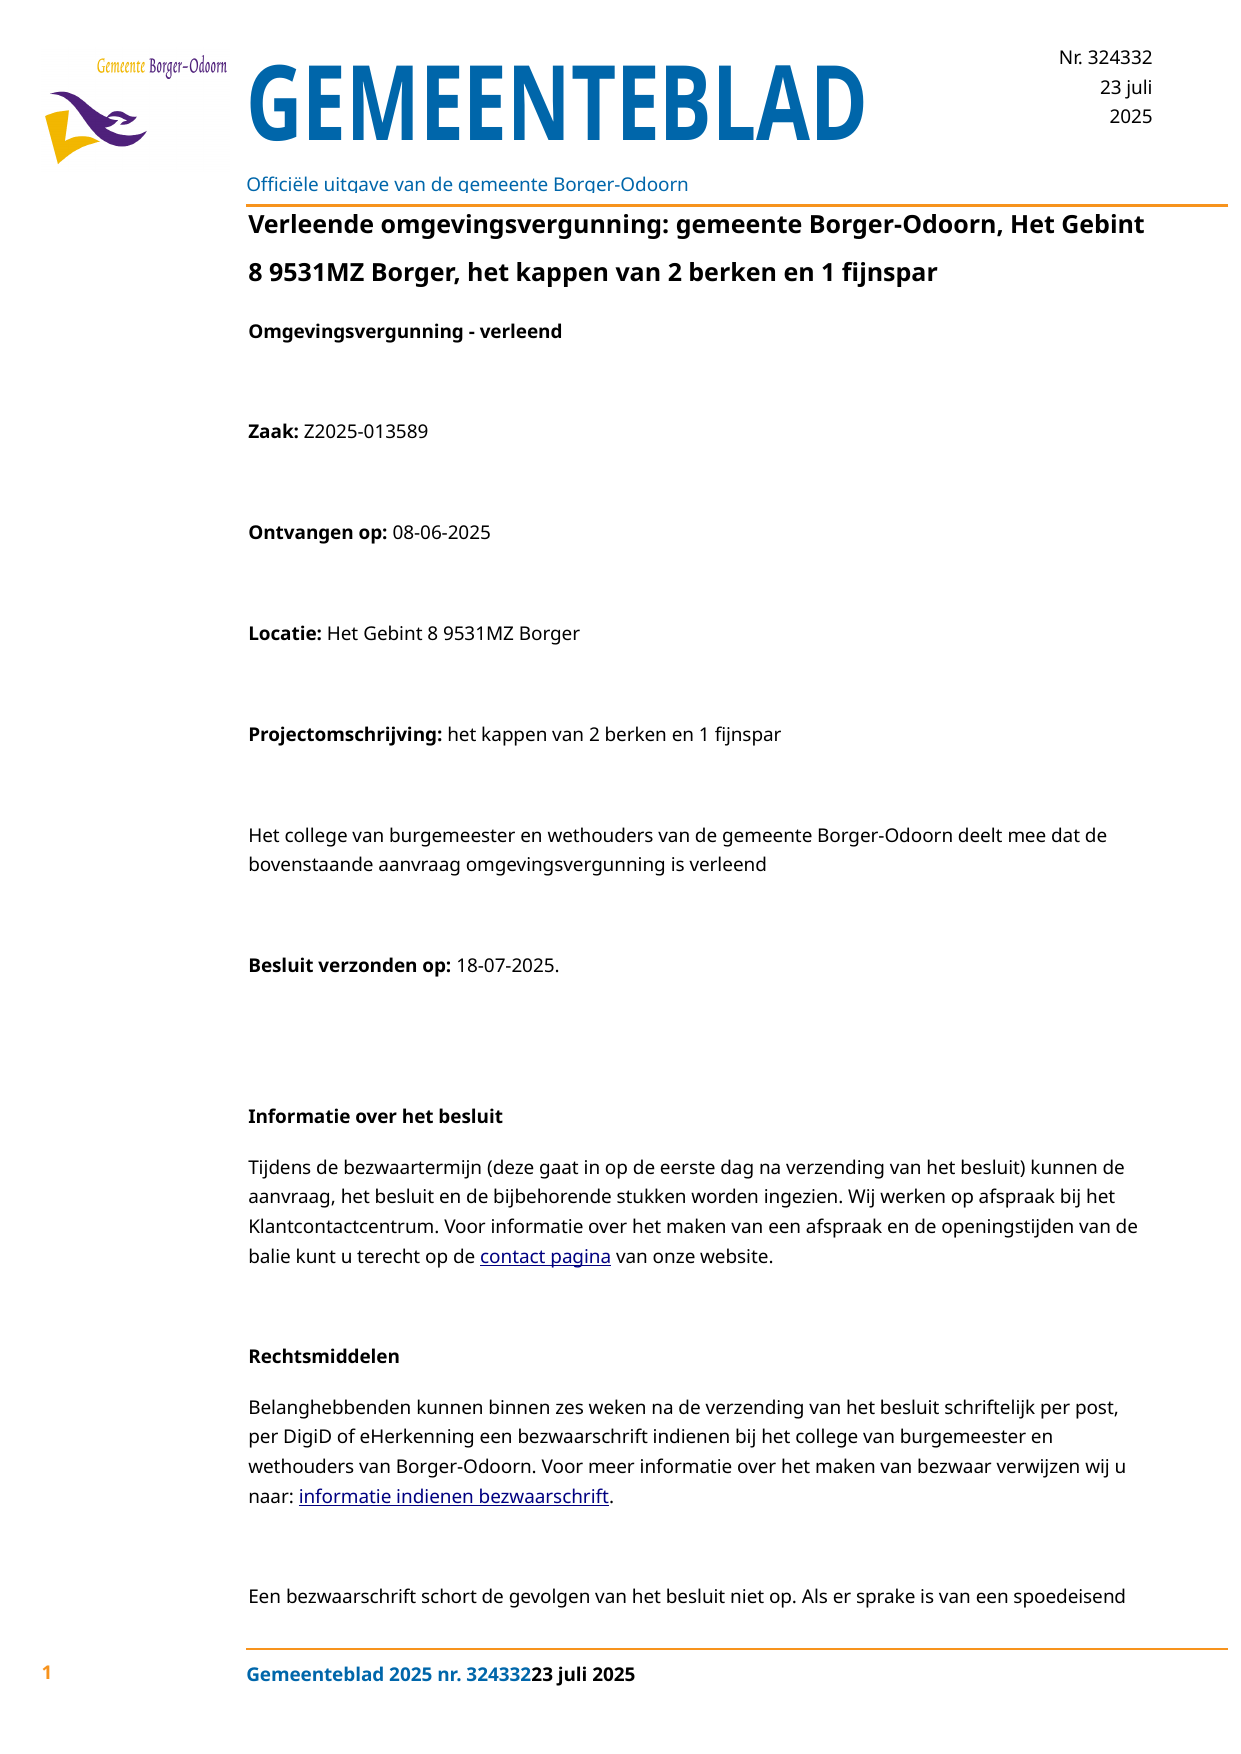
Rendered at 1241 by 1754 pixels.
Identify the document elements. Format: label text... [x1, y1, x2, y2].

text Verleende omgevingsvergunning: gemeente Borger-Odoorn, Het Gebint 8 9531MZ Borger, het kappen van 2 berken en 1 fijnspar [248, 207, 1152, 288]
text Besluit verzonden op: 18-07-2025. [248, 952, 1152, 978]
picture [41, 47, 231, 172]
text Informatie over het besluit [248, 1104, 1152, 1129]
text Een bezwaarschrift schort de gevolgen van het besluit niet op. Als er sprake is van een spoedeisend [248, 1584, 1152, 1609]
text Ontvangen op: 08-06-2025 [248, 519, 1152, 545]
text Projectomschrijving: het kappen van 2 berken en 1 fijnspar [248, 721, 1152, 747]
text Rechtsmiddelen [248, 1344, 1152, 1369]
text Omgevingsvergunning - verleend [248, 318, 1152, 344]
text Belanghebbenden kunnen binnen zes weken na de verzending van het besluit schriftelijk per post, per DigiD of eHerkenning een bezwaarschrift indienen bij het college van burgemeester en wethouders van Borger-Odoorn. Voor meer informatie over het maken van bezwaar verwijzen wij u naar: informatie indienen bezwaarschrift. [248, 1394, 1152, 1509]
text Het college van burgemeester en wethouders van de gemeente Borger-Odoorn deelt mee dat de bovenstaande aanvraag omgevingsvergunning is verleend [248, 822, 1152, 877]
text Zaak: Z2025-013589 [248, 419, 1152, 444]
text Locatie: Het Gebint 8 9531MZ Borger [248, 620, 1152, 646]
text Tijdens de bezwaartermijn (deze gaat in op de eerste dag na verzending van het besluit) kunnen de aanvraag, het besluit en de bijbehorende stukken worden ingezien. Wij werken op afspraak bij het Klantcontactcentrum. Voor informatie over het maken van een afspraak en de openingstijden van de balie kunt u terecht op de contact pagina van onze website. [248, 1154, 1152, 1269]
